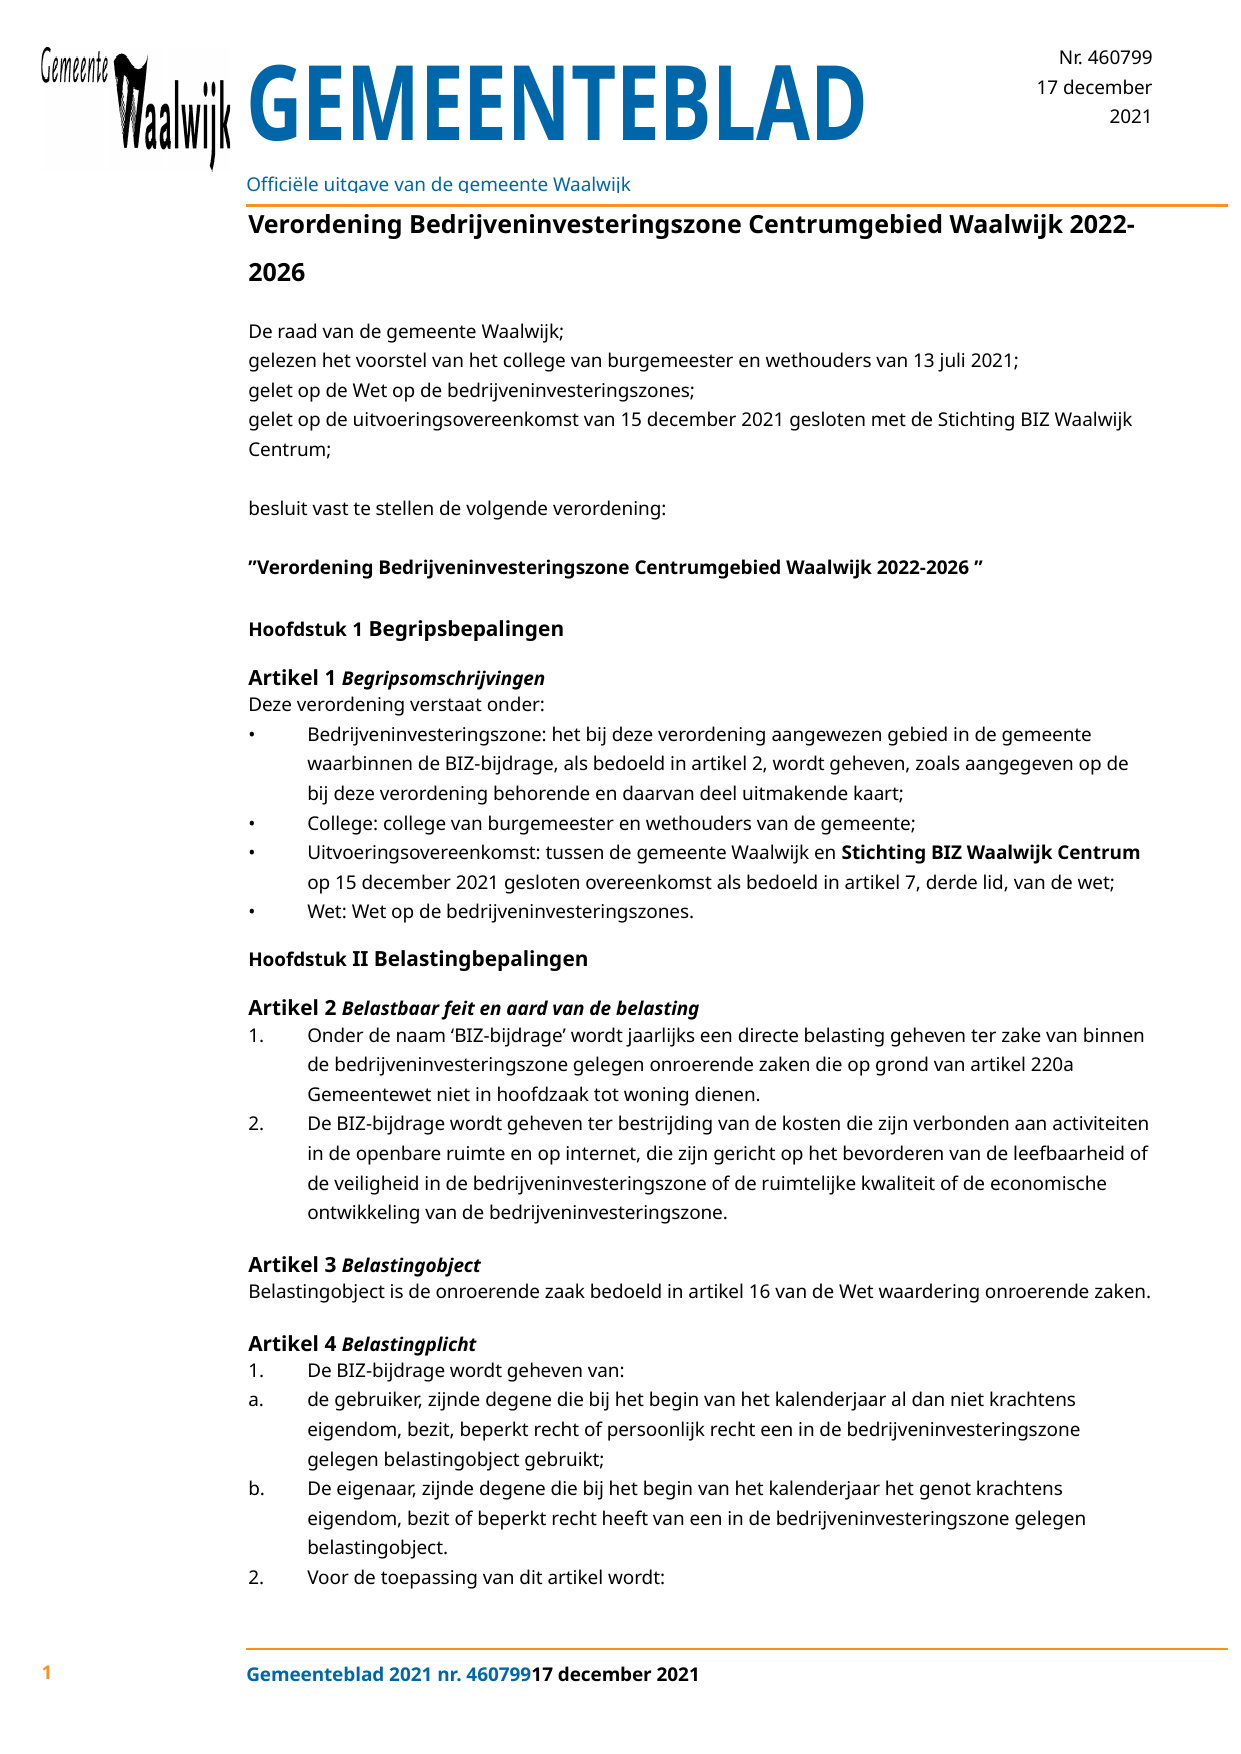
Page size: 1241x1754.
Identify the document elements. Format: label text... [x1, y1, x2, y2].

text Artikel 4 Belastingplicht [248, 1329, 1152, 1357]
list Onder de naam ‘BIZ-bijdrage’ wordt jaarlijks een directe belasting geheven ter zake van binnen de bedrijveninvesteringszone gelegen onroerende zaken die op grond van artikel 220a Gemeentewet niet in hoofdzaak tot woning dienen. [248, 1022, 1152, 1107]
list de gebruiker, zijnde degene die bij het begin van het kalenderjaar al dan niet krachtens eigendom, bezit, beperkt recht of persoonlijk recht een in de bedrijveninvesteringszone gelegen belastingobject gebruikt; [248, 1387, 1152, 1472]
list De BIZ-bijdrage wordt geheven van: [248, 1357, 1152, 1383]
text gelezen het voorstel van het college van burgemeester en wethouders van 13 juli 2021; [248, 347, 1152, 373]
list Uitvoeringsovereenkomst: tussen de gemeente Waalwijk en Stichting BIZ Waalwijk Centrum op 15 december 2021 gesloten overeenkomst als bedoeld in artikel 7, derde lid, van de wet; [248, 839, 1152, 895]
list Bedrijveninvesteringszone: het bij deze verordening aangewezen gebied in de gemeente waarbinnen de BIZ-bijdrage, als bedoeld in artikel 2, wordt geheven, zoals aangegeven op de bij deze verordening behorende en daarvan deel uitmakende kaart; [248, 721, 1152, 806]
list De BIZ-bijdrage wordt geheven ter bestrijding van de kosten die zijn verbonden aan activiteiten in de openbare ruimte en op internet, die zijn gericht op het bevorderen van de leefbaarheid of de veiligheid in de bedrijveninvesteringszone of de ruimtelijke kwaliteit of de economische ontwikkeling van de bedrijveninvesteringszone. [248, 1111, 1152, 1225]
text Verordening Bedrijveninvesteringszone Centrumgebied Waalwijk 2022-2026 [248, 207, 1152, 288]
picture [41, 47, 231, 172]
text Deze verordening verstaat onder: [248, 691, 1152, 717]
text besluit vast te stellen de volgende verordening: [248, 495, 1152, 521]
text gelet op de Wet op de bedrijveninvesteringszones; [248, 377, 1152, 403]
text Artikel 1 Begripsomschrijvingen [248, 663, 1152, 691]
text Artikel 3 Belastingobject [248, 1250, 1152, 1278]
list Voor de toepassing van dit artikel wordt: [248, 1564, 1152, 1590]
list College: college van burgemeester en wethouders van de gemeente; [248, 810, 1152, 836]
text Hoofdstuk 1 Begripsbepalingen [248, 614, 1152, 642]
text Artikel 2 Belastbaar feit en aard van de belasting [248, 993, 1152, 1022]
list Wet: Wet op de bedrijveninvesteringszones. [248, 898, 1152, 924]
text De raad van de gemeente Waalwijk; [248, 318, 1152, 344]
text ”Verordening Bedrijveninvesteringszone Centrumgebied Waalwijk 2022-2026 ” [248, 554, 1152, 580]
text gelet op de uitvoeringsovereenkomst van 15 december 2021 gesloten met de Stichting BIZ Waalwijk Centrum; [248, 407, 1152, 462]
text Belastingobject is de onroerende zaak bedoeld in artikel 16 van de Wet waardering onroerende zaken. [248, 1278, 1152, 1304]
text Hoofdstuk II Belastingbepalingen [248, 944, 1152, 973]
list De eigenaar, zijnde degene die bij het begin van het kalenderjaar het genot krachtens eigendom, bezit of beperkt recht heeft van een in de bedrijveninvesteringszone gelegen belastingobject. [248, 1475, 1152, 1560]
